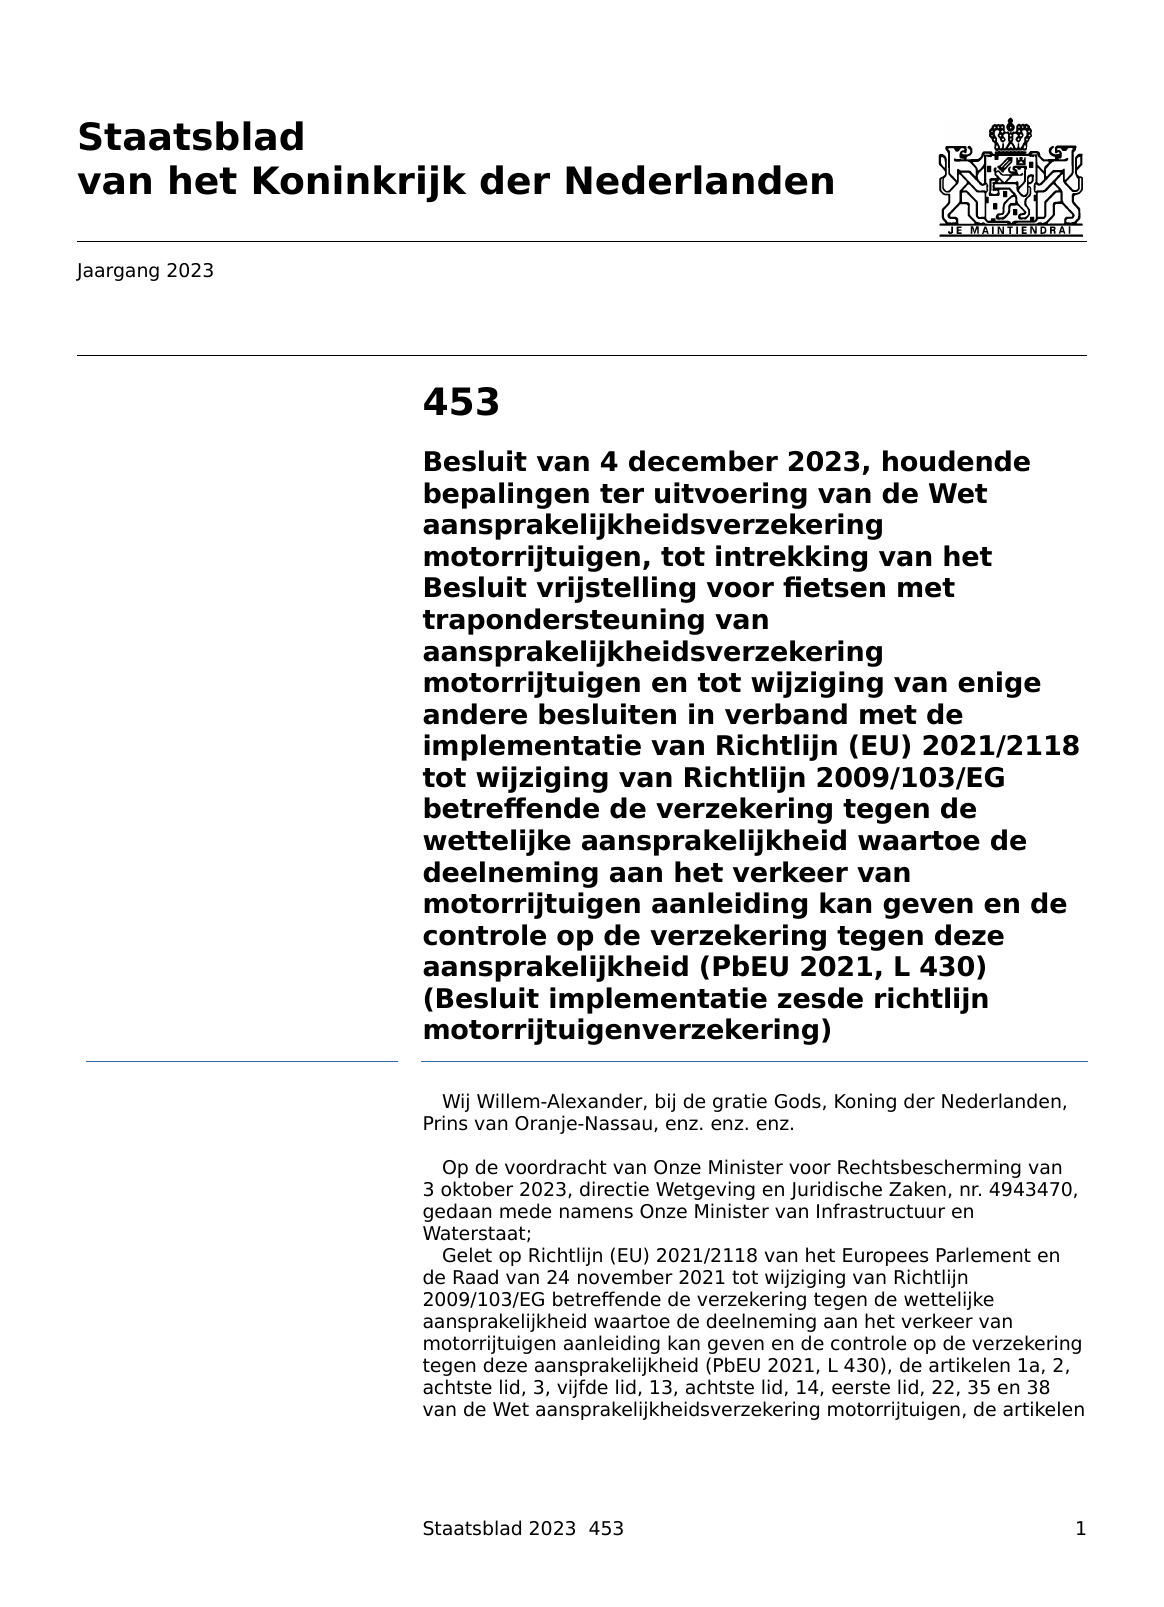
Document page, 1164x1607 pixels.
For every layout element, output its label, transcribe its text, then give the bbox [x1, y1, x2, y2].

table_cell Jaargang 2023 [77, 242, 1087, 355]
text Wij Willem-Alexander, bij de gratie Gods, Koning der Nederlanden, Prins van Oranje-Nassau, enz. enz. enz. [422, 1091, 1087, 1134]
text Op de voordracht van Onze Minister voor Rechtsbescherming van 3 oktober 2023, directie Wetgeving en Juridische Zaken, nr. 4943470, gedaan mede namens Onze Minister van Infrastructuur en Waterstaat; [422, 1157, 1087, 1245]
table_header [886, 100, 1087, 241]
text Besluit van 4 december 2023, houdende bepalingen ter uitvoering van de Wet aansprakelijkheidsverzekering motorrijtuigen, tot intrekking van het Besluit vrijstelling voor fietsen met trapondersteuning van aansprakelijkheidsverzekering motorrijtuigen en tot wijziging van enige andere besluiten in verband met de implementatie van Richtlijn (EU) 2021/2118 tot wijziging van Richtlijn 2009/103/EG betreffende de verzekering tegen de wettelijke aansprakelijkheid waartoe de deelneming aan het verkeer van motorrijtuigen aanleiding kan geven en de controle op de verzekering tegen deze aansprakelijkheid (PbEU 2021, L 430) (Besluit implementatie zesde richtlijn motorrijtuigenverzekering) [422, 447, 1087, 1046]
text Gelet op Richtlijn (EU) 2021/2118 van het Europees Parlement en de Raad van 24 november 2021 tot wijziging van Richtlijn 2009/103/EG betreffende de verzekering tegen de wettelijke aansprakelijkheid waartoe de deelneming aan het verkeer van motorrijtuigen aanleiding kan geven en de controle op de verzekering tegen deze aansprakelijkheid (PbEU 2021, L 430), de artikelen 1a, 2, achtste lid, 3, vijfde lid, 13, achtste lid, 14, eerste lid, 22, 35 en 38 van de Wet aansprakelijkheidsverzekering motorrijtuigen, de artikelen [422, 1245, 1087, 1421]
table_header Staatsblad van het Koninkrijk der Nederlanden [77, 100, 886, 241]
subtitle 453 [422, 381, 1087, 424]
picture [936, 115, 1087, 240]
